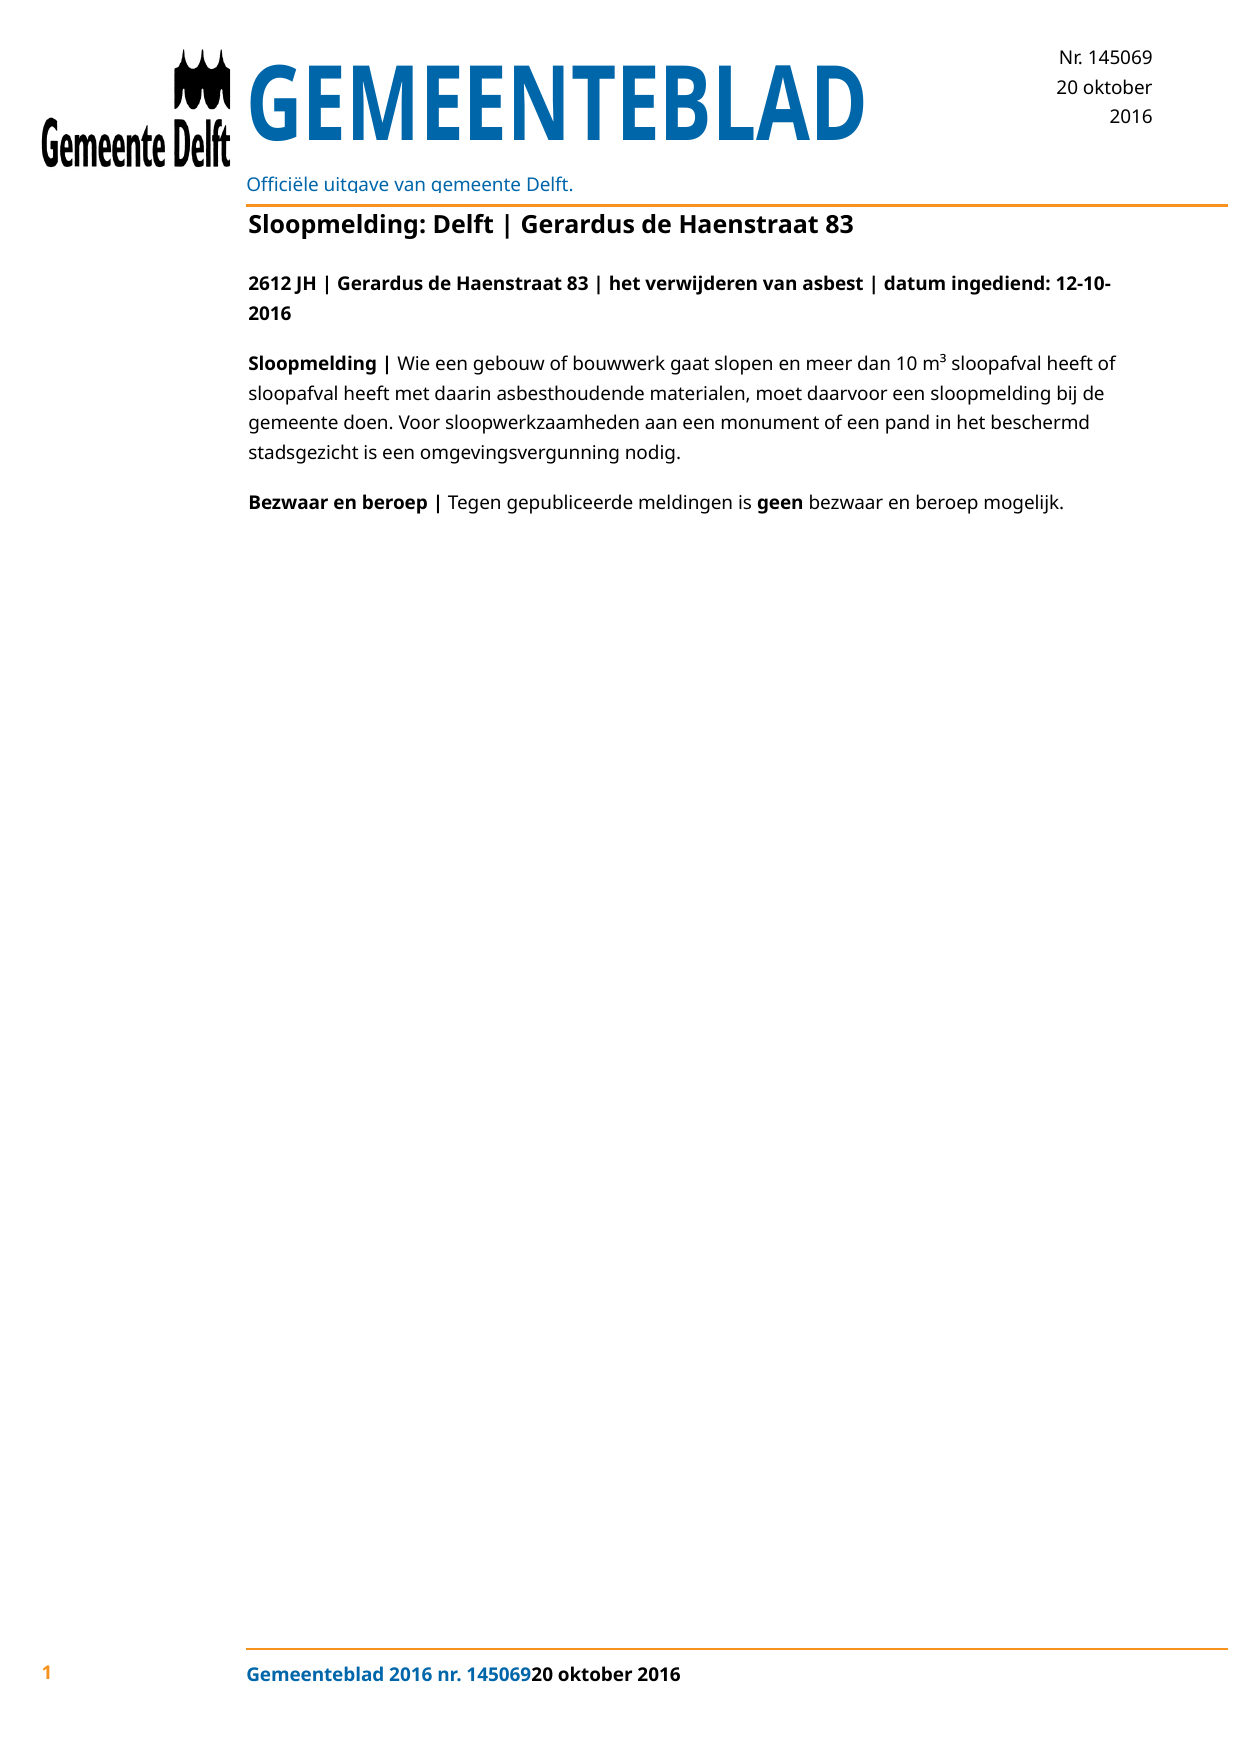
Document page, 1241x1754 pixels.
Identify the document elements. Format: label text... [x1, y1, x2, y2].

text Bezwaar en beroep | Tegen gepubliceerde meldingen is geen bezwaar en beroep mogelijk. [248, 489, 1152, 515]
text 2612 JH | Gerardus de Haenstraat 83 | het verwijderen van asbest | datum ingediend: 12-10-2016 [248, 270, 1152, 326]
picture [41, 47, 231, 172]
text Sloopmelding | Wie een gebouw of bouwwerk gaat slopen en meer dan 10 m³ sloopafval heeft of sloopafval heeft met daarin asbesthoudende materialen, moet daarvoor een sloopmelding bij de gemeente doen. Voor sloopwerkzaamheden aan een monument of een pand in het beschermd stadsgezicht is een omgevingsvergunning nodig. [248, 350, 1152, 465]
text Sloopmelding: Delft | Gerardus de Haenstraat 83 [248, 207, 1152, 241]
